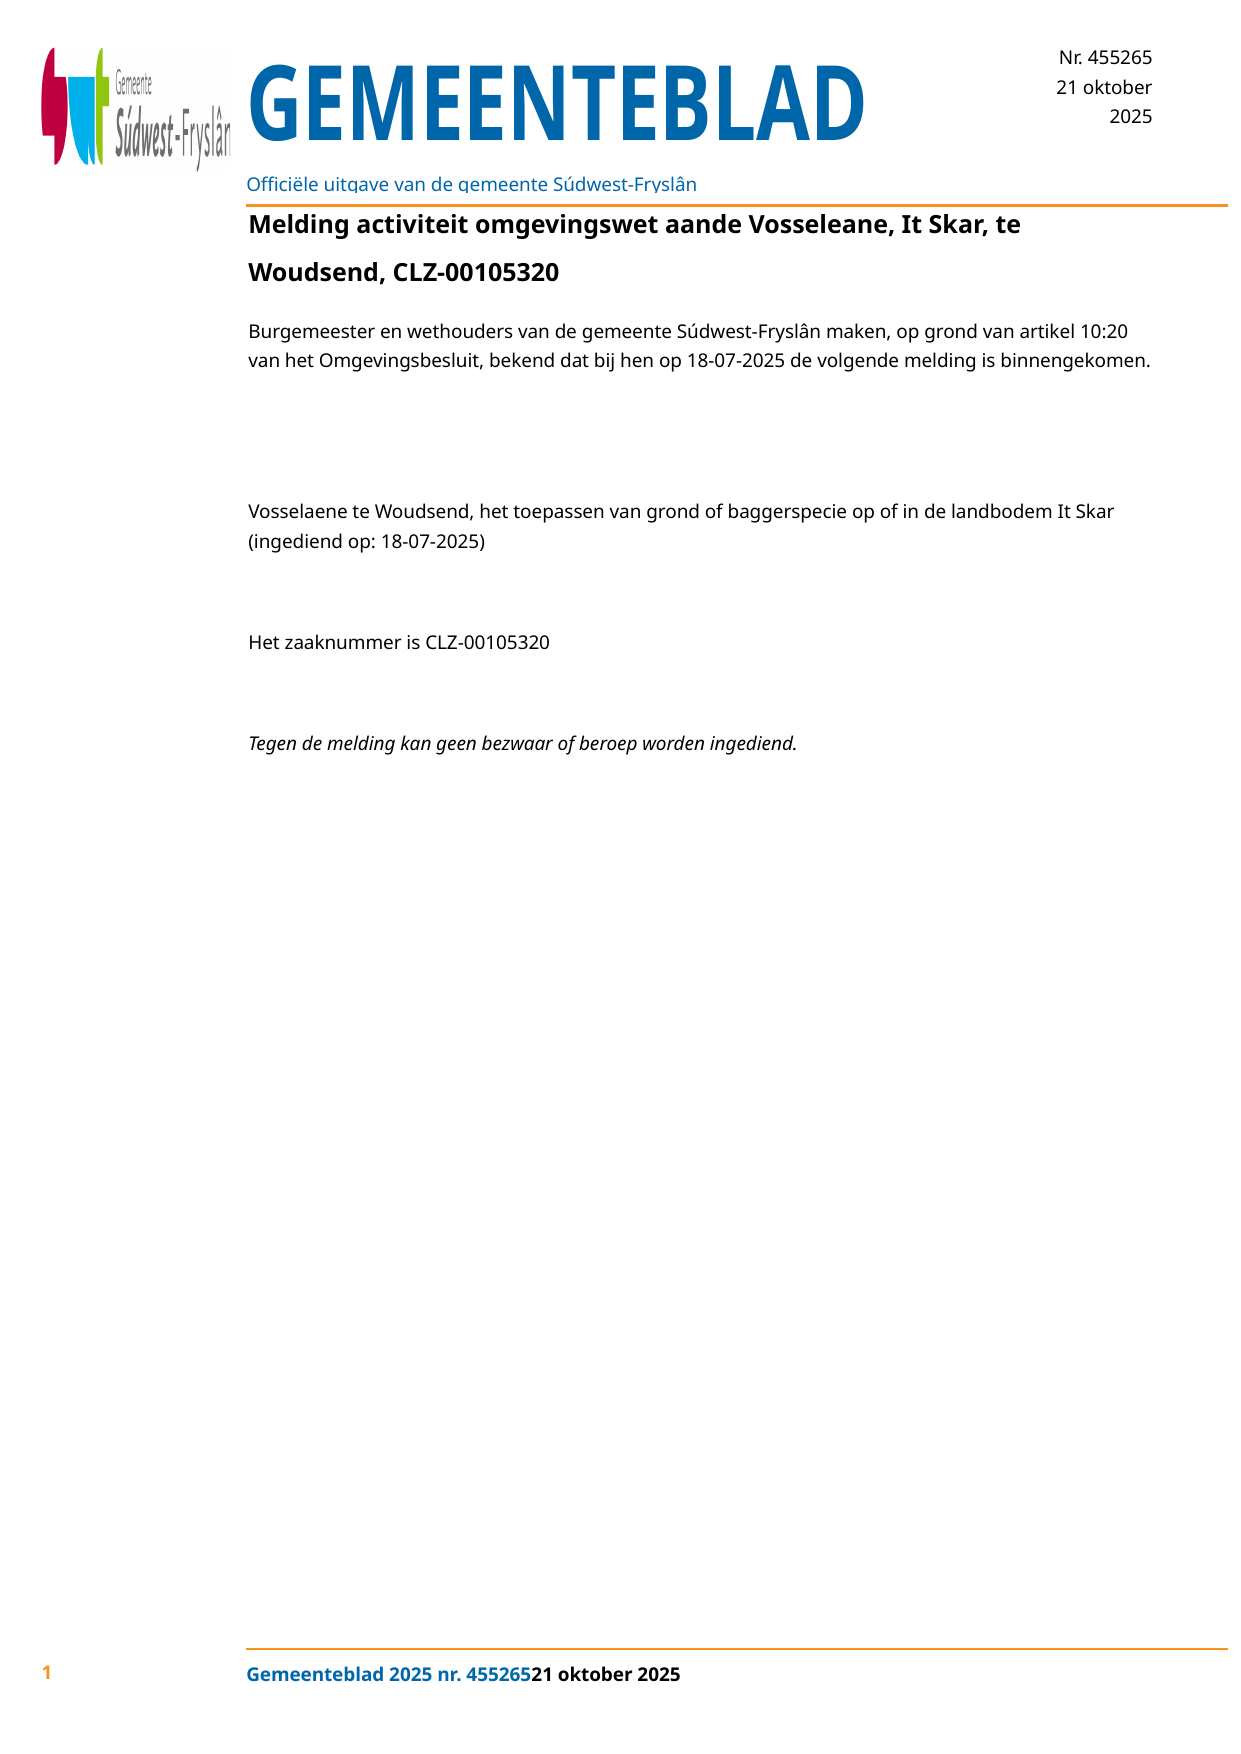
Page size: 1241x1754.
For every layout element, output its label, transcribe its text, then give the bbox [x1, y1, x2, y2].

text Melding activiteit omgevingswet aande Vosseleane, It Skar, te Woudsend, CLZ-00105320 [248, 207, 1152, 288]
text Burgemeester en wethouders van de gemeente Súdwest-Fryslân maken, op grond van artikel 10:20 van het Omgevingsbesluit, bekend dat bij hen op 18-07-2025 de volgende melding is binnengekomen. [248, 318, 1152, 373]
text Tegen de melding kan geen bezwaar of beroep worden ingediend. [248, 730, 1152, 756]
text Het zaaknummer is CLZ-00105320 [248, 629, 1152, 655]
picture [41, 47, 231, 172]
text Vosselaene te Woudsend, het toepassen van grond of baggerspecie op of in de landbodem It Skar (ingediend op: 18-07-2025) [248, 499, 1152, 554]
